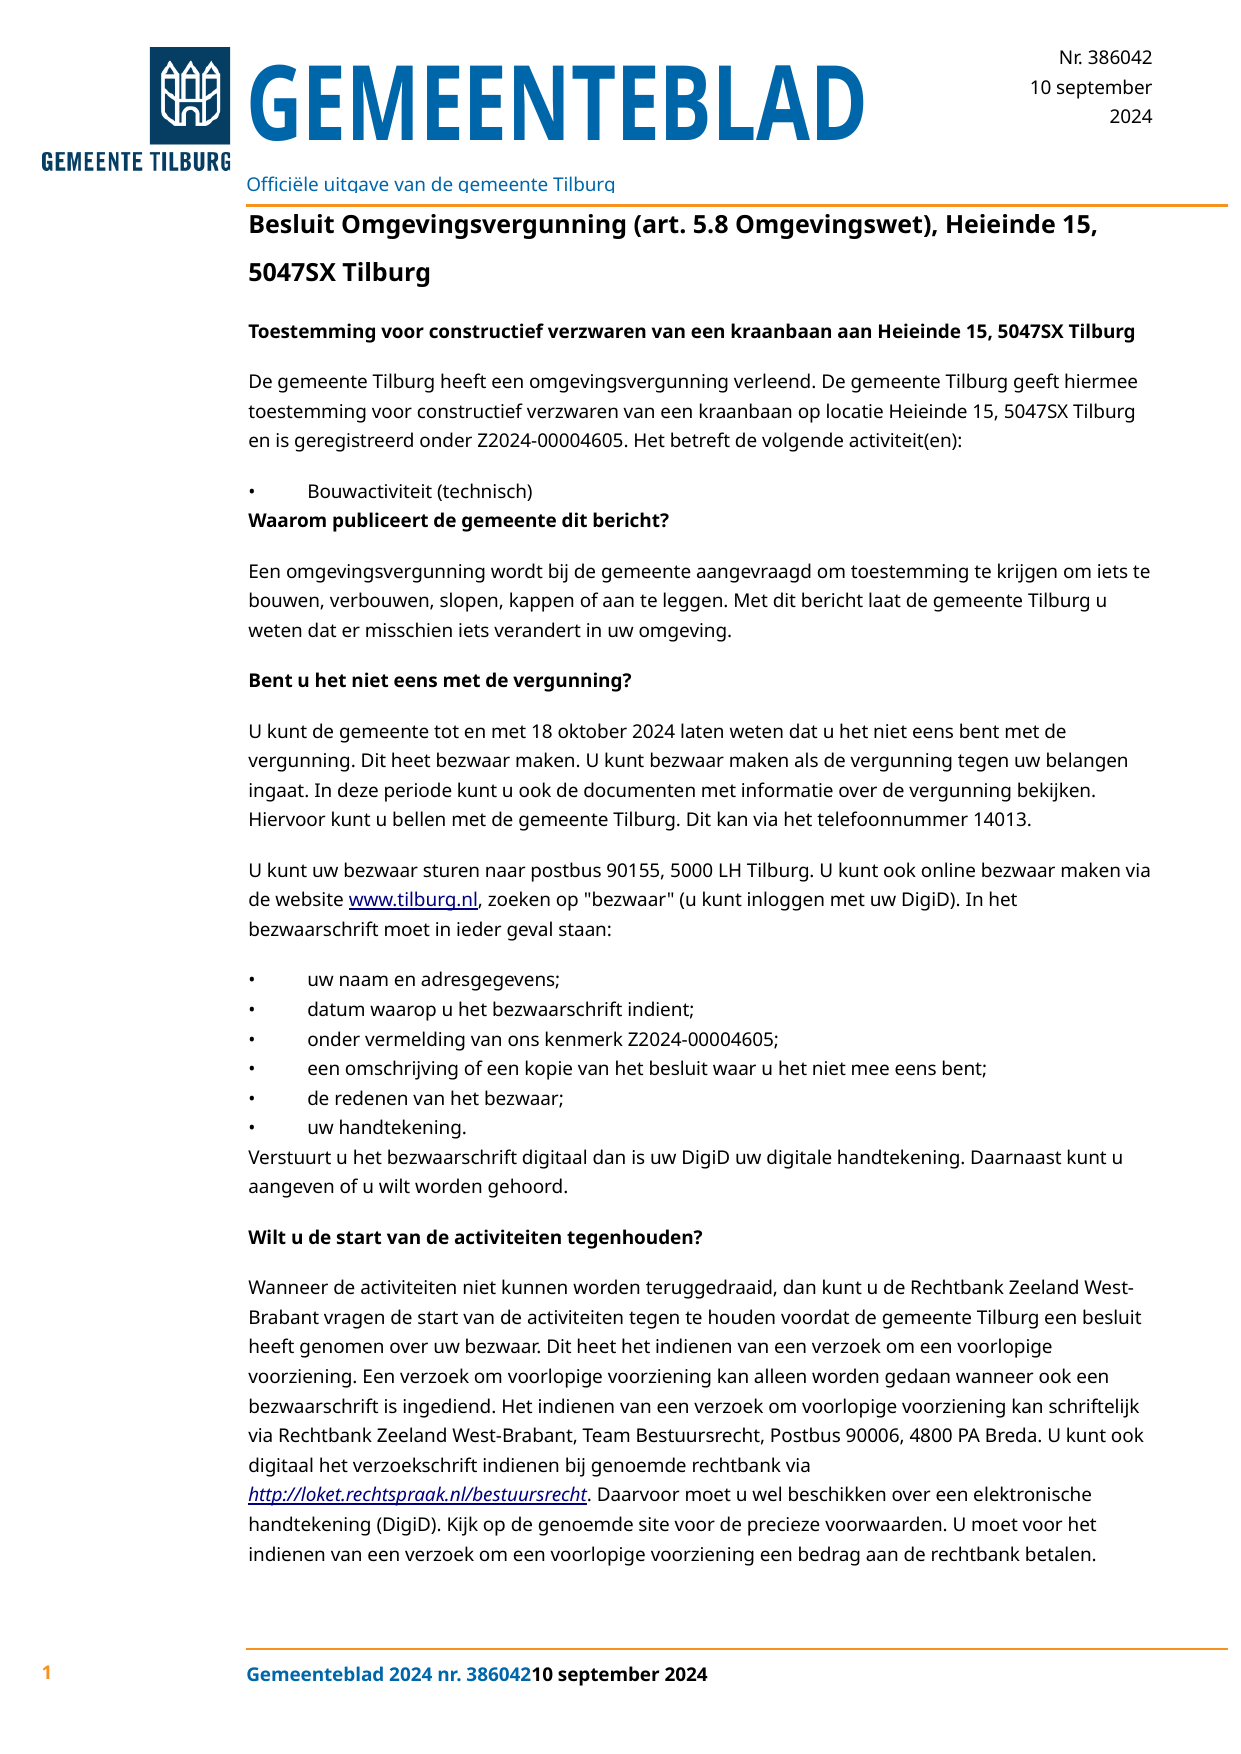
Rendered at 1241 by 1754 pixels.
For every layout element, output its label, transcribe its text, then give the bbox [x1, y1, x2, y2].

text Besluit Omgevingsvergunning (art. 5.8 Omgevingswet), Heieinde 15, 5047SX Tilburg [248, 207, 1152, 288]
text Bent u het niet eens met de vergunning? [248, 667, 1152, 693]
text U kunt uw bezwaar sturen naar postbus 90155, 5000 LH Tilburg. U kunt ook online bezwaar maken via de website www.tilburg.nl, zoeken op "bezwaar" (u kunt inloggen met uw DigiD). In het bezwaarschrift moet in ieder geval staan: [248, 857, 1152, 942]
list uw naam en adresgegevens; [248, 967, 1152, 992]
text Wanneer de activiteiten niet kunnen worden teruggedraaid, dan kunt u de Rechtbank Zeeland West-Brabant vragen de start van de activiteiten tegen te houden voordat de gemeente Tilburg een besluit heeft genomen over uw bezwaar. Dit heet het indienen van een verzoek om een voorlopige voorziening. Een verzoek om voorlopige voorziening kan alleen worden gedaan wanneer ook een bezwaarschrift is ingediend. Het indienen van een verzoek om voorlopige voorziening kan schriftelijk via Rechtbank Zeeland West-Brabant, Team Bestuursrecht, Postbus 90006, 4800 PA Breda. U kunt ook digitaal het verzoekschrift indienen bij genoemde rechtbank via http://loket.rechtspraak.nl/bestuursrecht. Daarvoor moet u wel beschikken over een elektronische handtekening (DigiD). Kijk op de genoemde site voor de precieze voorwaarden. U moet voor het indienen van een verzoek om een voorlopige voorziening een bedrag aan de rechtbank betalen. [248, 1274, 1152, 1567]
list een omschrijving of een kopie van het besluit waar u het niet mee eens bent; [248, 1055, 1152, 1081]
picture [41, 47, 231, 172]
list uw handtekening. [248, 1114, 1152, 1140]
text Waarom publiceert de gemeente dit bericht? [248, 507, 1152, 533]
text Verstuurt u het bezwaarschrift digitaal dan is uw DigiD uw digitale handtekening. Daarnaast kunt u aangeven of u wilt worden gehoord. [248, 1144, 1152, 1199]
text Wilt u de start van de activiteiten tegenhouden? [248, 1224, 1152, 1250]
list Bouwactiviteit (technisch) [248, 478, 1152, 504]
list datum waarop u het bezwaarschrift indient; [248, 996, 1152, 1022]
list onder vermelding van ons kenmerk Z2024-00004605; [248, 1026, 1152, 1052]
text De gemeente Tilburg heeft een omgevingsvergunning verleend. De gemeente Tilburg geeft hiermee toestemming voor constructief verzwaren van een kraanbaan op locatie Heieinde 15, 5047SX Tilburg en is geregistreerd onder Z2024-00004605. Het betreft de volgende activiteit(en): [248, 368, 1152, 453]
text U kunt de gemeente tot en met 18 oktober 2024 laten weten dat u het niet eens bent met de vergunning. Dit heet bezwaar maken. U kunt bezwaar maken als de vergunning tegen uw belangen ingaat. In deze periode kunt u ook de documenten met informatie over de vergunning bekijken. Hiervoor kunt u bellen met de gemeente Tilburg. Dit kan via het telefoonnummer 14013. [248, 718, 1152, 832]
text Een omgevingsvergunning wordt bij de gemeente aangevraagd om toestemming te krijgen om iets te bouwen, verbouwen, slopen, kappen of aan te leggen. Met dit bericht laat de gemeente Tilburg u weten dat er misschien iets verandert in uw omgeving. [248, 558, 1152, 643]
list de redenen van het bezwaar; [248, 1085, 1152, 1111]
text Toestemming voor constructief verzwaren van een kraanbaan aan Heieinde 15, 5047SX Tilburg [248, 318, 1152, 344]
